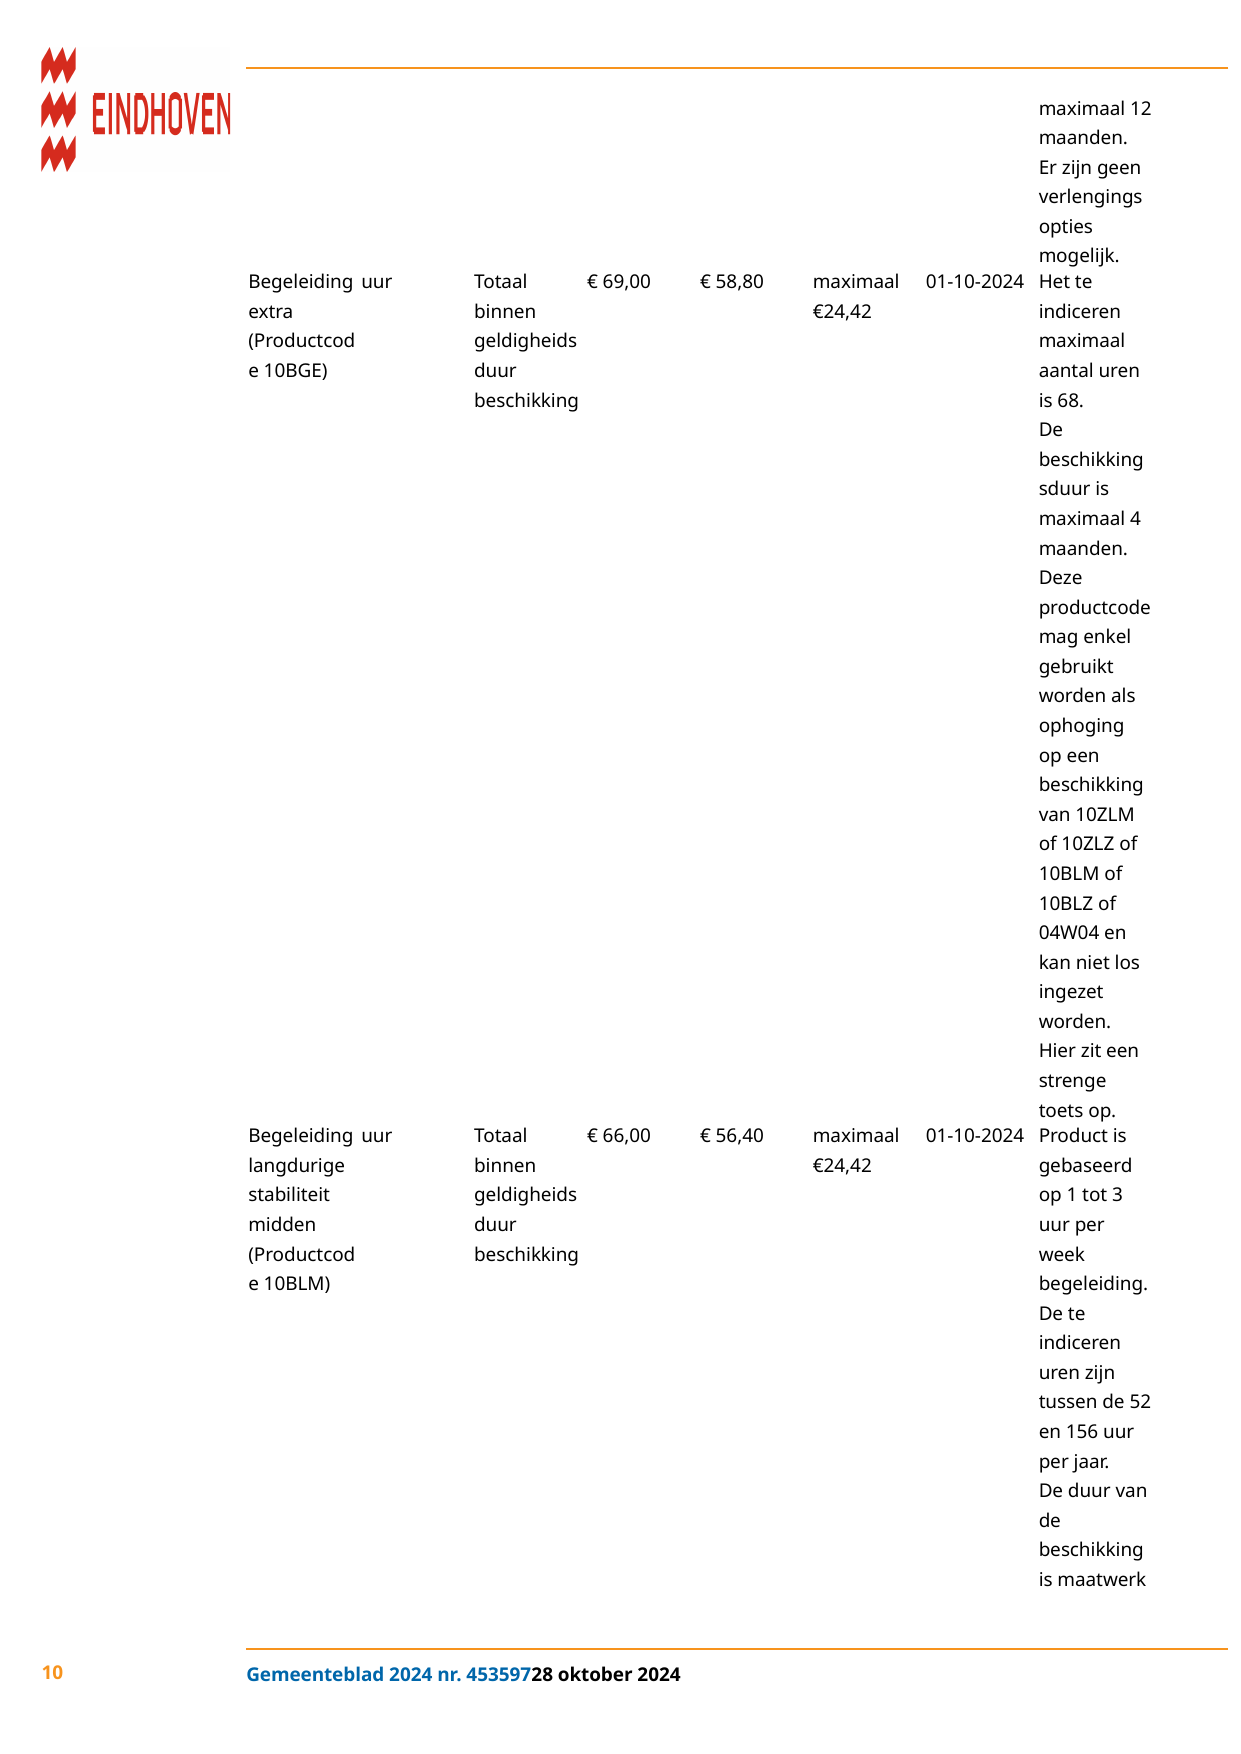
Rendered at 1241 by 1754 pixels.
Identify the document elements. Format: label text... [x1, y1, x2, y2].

table_cell maximaal €24,42 [813, 1123, 926, 1592]
table_cell [248, 95, 361, 268]
table_cell maximaal 12 maanden. Er zijn geen verlengingsopties mogelijk. [1039, 95, 1152, 268]
table_cell € 56,40 [700, 1123, 813, 1592]
table_cell [700, 95, 813, 268]
table_cell uur [361, 1123, 474, 1592]
table_cell Totaal binnen geldigheidsduur beschikking [474, 269, 587, 1122]
table_cell [361, 95, 474, 268]
table_cell [587, 95, 700, 268]
table_cell [813, 95, 926, 268]
table_cell 01-10-2024 [926, 1123, 1038, 1592]
table_cell Product is gebaseerd op 1 tot 3 uur per week begeleiding. De te indiceren uren zijn tussen de 52 en 156 uur per jaar. De duur van de beschikking is maatwerk [1039, 1123, 1152, 1592]
table_cell uur [361, 269, 474, 1122]
table_cell € 69,00 [587, 269, 700, 1122]
table_cell [474, 95, 587, 268]
picture [41, 47, 231, 172]
table_cell Het te indiceren maximaal aantal uren is 68. De beschikkingsduur is maximaal 4 maanden. Deze productcode mag enkel gebruikt worden als ophoging op een beschikking van 10ZLM of 10ZLZ of 10BLM of 10BLZ of 04W04 en kan niet los ingezet worden. Hier zit een strenge toets op. [1039, 269, 1152, 1122]
table_cell maximaal €24,42 [813, 269, 926, 1122]
table_cell Begeleiding langdurige stabiliteit midden (Productcode 10BLM) [248, 1123, 361, 1592]
table_cell [926, 95, 1038, 268]
table_cell 01-10-2024 [926, 269, 1038, 1122]
table_cell € 58,80 [700, 269, 813, 1122]
table_cell Begeleiding extra (Productcode 10BGE) [248, 269, 361, 1122]
table_cell € 66,00 [587, 1123, 700, 1592]
table_cell Totaal binnen geldigheidsduur beschikking [474, 1123, 587, 1592]
